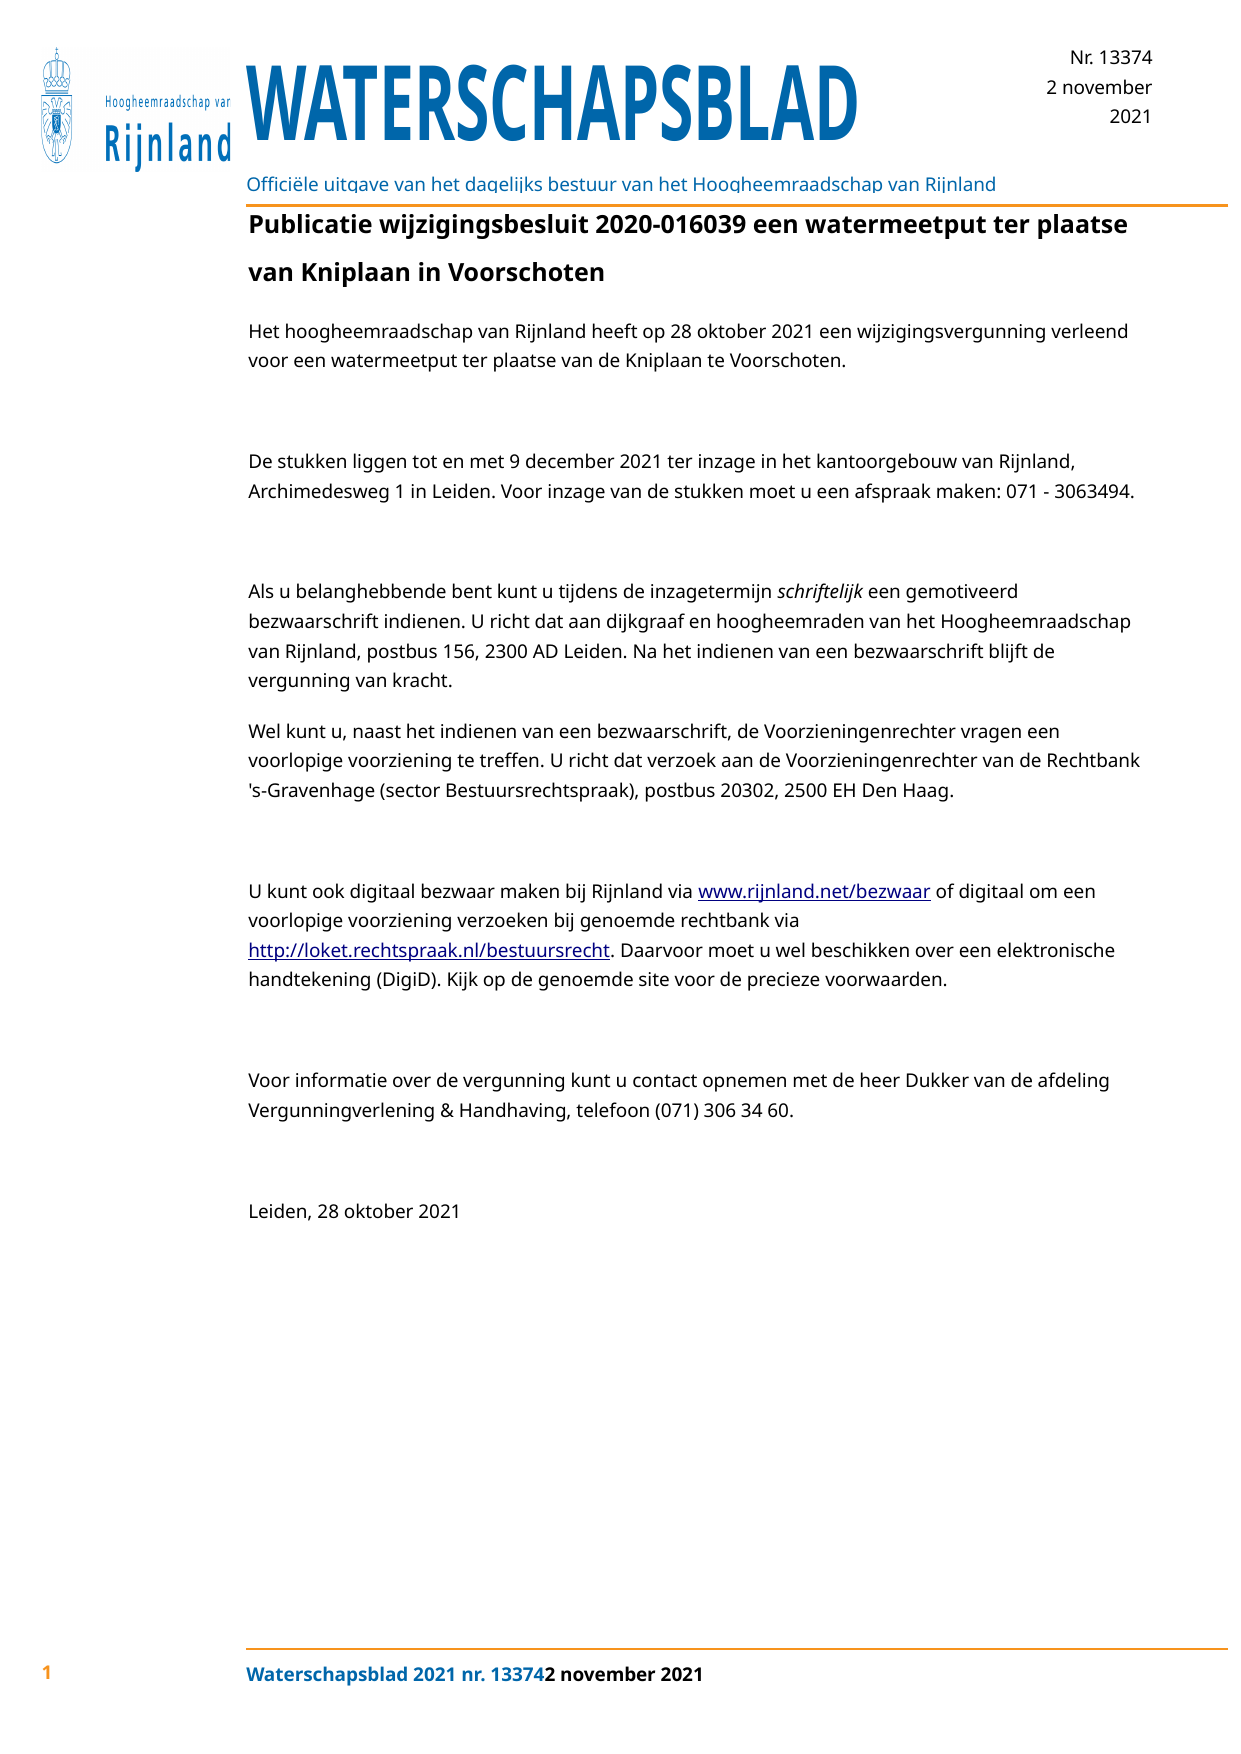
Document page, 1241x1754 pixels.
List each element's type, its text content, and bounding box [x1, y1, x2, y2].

text Publicatie wijzigingsbesluit 2020-016039 een watermeetput ter plaatse van Kniplaan in Voorschoten [248, 207, 1152, 288]
text U kunt ook digitaal bezwaar maken bij Rijnland via www.rijnland.net/bezwaar of digitaal om een voorlopige voorziening verzoeken bij genoemde rechtbank via http://loket.rechtspraak.nl/bestuursrecht. Daarvoor moet u wel beschikken over een elektronische handtekening (DigiD). Kijk op de genoemde site voor de precieze voorwaarden. [248, 878, 1152, 992]
text Wel kunt u, naast het indienen van een bezwaarschrift, de Voorzieningenrechter vragen een voorlopige voorziening te treffen. U richt dat verzoek aan de Voorzieningenrechter van de Rechtbank 's-Gravenhage (sector Bestuursrechtspraak), postbus 20302, 2500 EH Den Haag. [248, 718, 1152, 803]
text De stukken liggen tot en met 9 december 2021 ter inzage in het kantoorgebouw van Rijnland, Archimedesweg 1 in Leiden. Voor inzage van de stukken moet u een afspraak maken: 071 - 3063494. [248, 448, 1152, 504]
picture [41, 47, 231, 172]
text Als u belanghebbende bent kunt u tijdens de inzagetermijn schriftelijk een gemotiveerd bezwaarschrift indienen. U richt dat aan dijkgraaf en hoogheemraden van het Hoogheemraadschap van Rijnland, postbus 156, 2300 AD Leiden. Na het indienen van een bezwaarschrift blijft de vergunning van kracht. [248, 579, 1152, 693]
text Voor informatie over de vergunning kunt u contact opnemen met de heer Dukker van de afdeling Vergunningverlening & Handhaving, telefoon (071) 306 34 60. [248, 1067, 1152, 1123]
text Het hoogheemraadschap van Rijnland heeft op 28 oktober 2021 een wijzigingsvergunning verleend voor een watermeetput ter plaatse van de Kniplaan te Voorschoten. [248, 318, 1152, 373]
text Leiden, 28 oktober 2021 [248, 1198, 1152, 1224]
